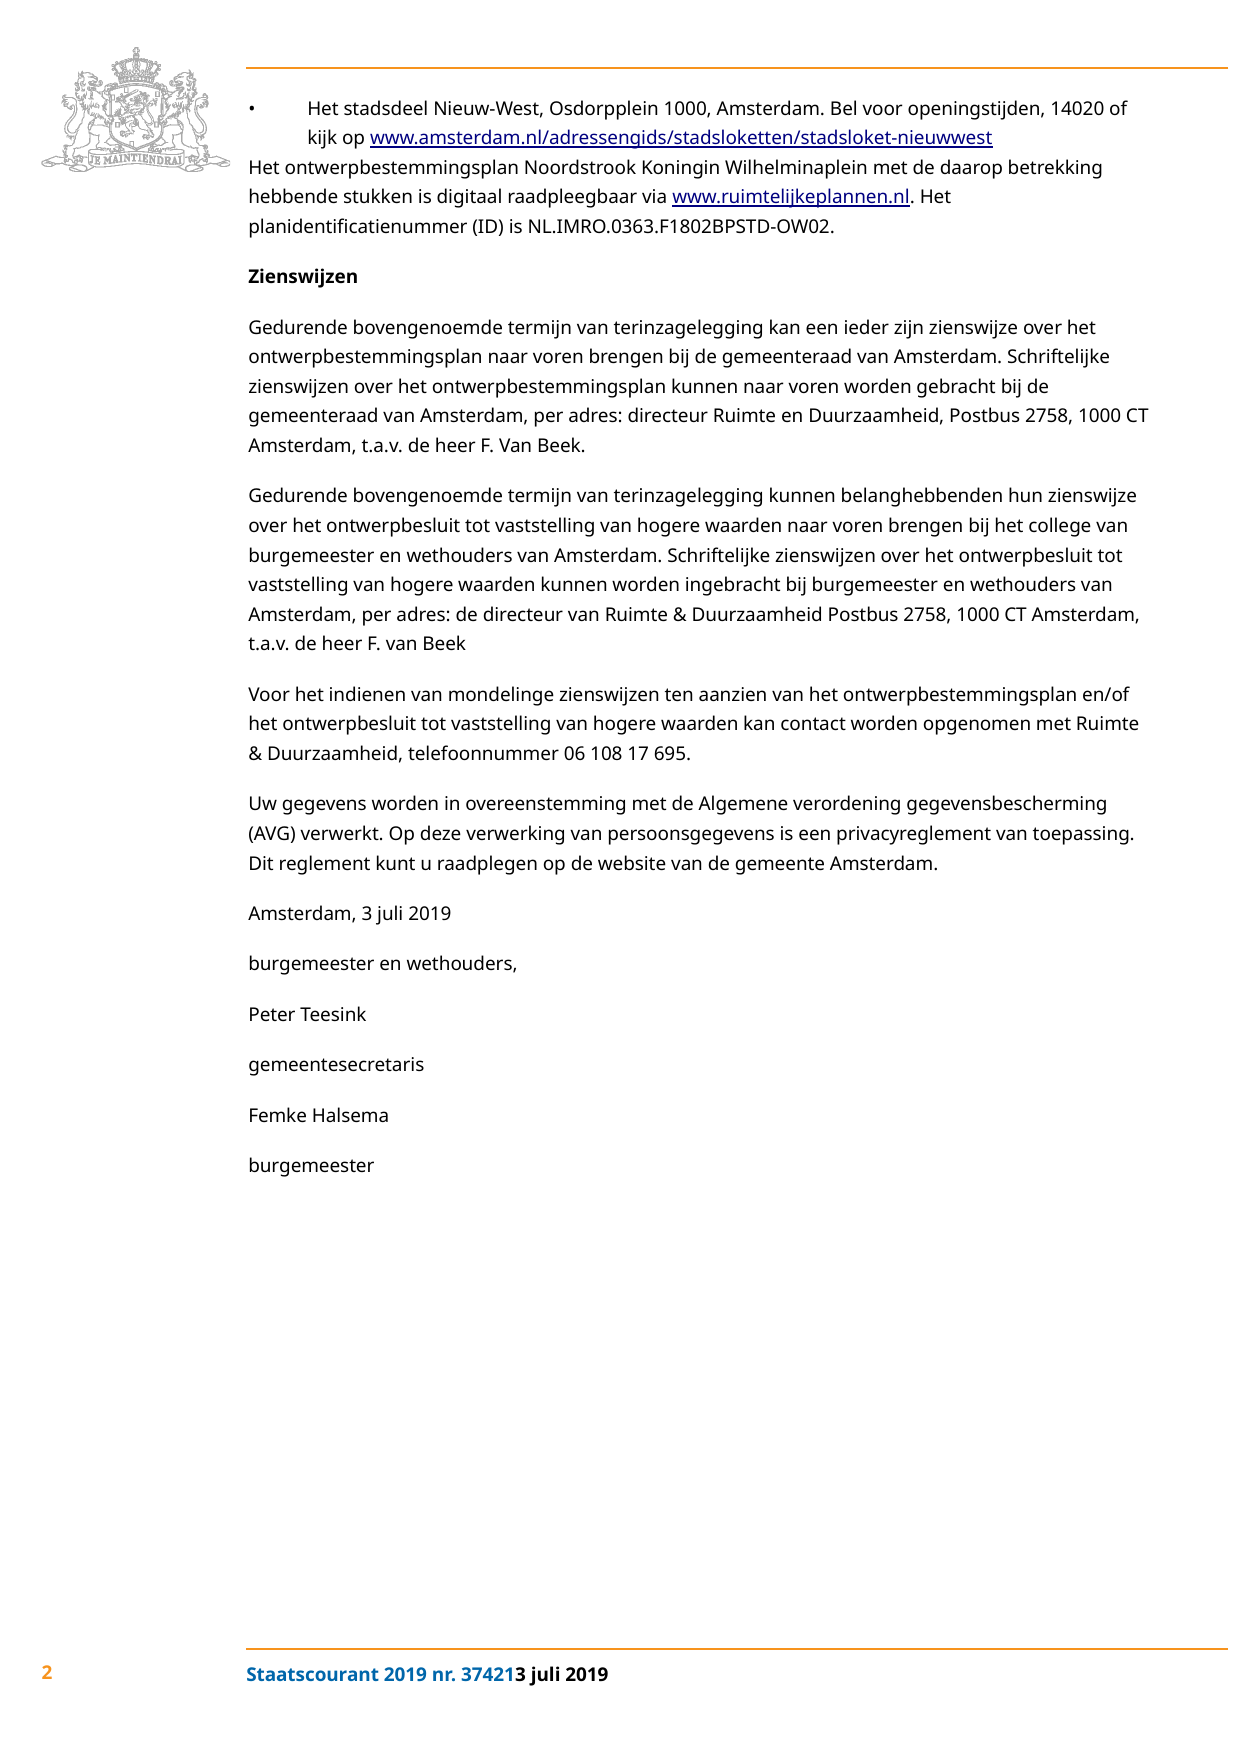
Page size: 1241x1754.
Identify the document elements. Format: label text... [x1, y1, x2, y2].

text Voor het indienen van mondelinge zienswijzen ten aanzien van het ontwerpbestemmingsplan en/of het ontwerpbesluit tot vaststelling van hogere waarden kan contact worden opgenomen met Ruimte & Duurzaamheid, telefoonnummer 06 108 17 695. [248, 681, 1152, 766]
text Amsterdam, 3 juli 2019 [248, 900, 1152, 926]
text Gedurende bovengenoemde termijn van terinzagelegging kunnen belanghebbenden hun zienswijze over het ontwerpbesluit tot vaststelling van hogere waarden naar voren brengen bij het college van burgemeester en wethouders van Amsterdam. Schriftelijke zienswijzen over het ontwerpbesluit tot vaststelling van hogere waarden kunnen worden ingebracht bij burgemeester en wethouders van Amsterdam, per adres: de directeur van Ruimte & Duurzaamheid Postbus 2758, 1000 CT Amsterdam, t.a.v. de heer F. van Beek [248, 483, 1152, 656]
text burgemeester en wethouders, [248, 951, 1152, 976]
text Zienswijzen [248, 263, 1152, 289]
text Gedurende bovengenoemde termijn van terinzagelegging kan een ieder zijn zienswijze over het ontwerpbestemmingsplan naar voren brengen bij de gemeenteraad van Amsterdam. Schriftelijke zienswijzen over het ontwerpbestemmingsplan kunnen naar voren worden gebracht bij de gemeenteraad van Amsterdam, per adres: directeur Ruimte en Duurzaamheid, Postbus 2758, 1000 CT Amsterdam, t.a.v. de heer F. Van Beek. [248, 314, 1152, 458]
text Uw gegevens worden in overeenstemming met de Algemene verordening gegevensbescherming (AVG) verwerkt. Op deze verwerking van persoonsgegevens is een privacyreglement van toepassing. Dit reglement kunt u raadplegen op de website van de gemeente Amsterdam. [248, 791, 1152, 876]
text Het ontwerpbestemmingsplan Noordstrook Koningin Wilhelminaplein met de daarop betrekking hebbende stukken is digitaal raadpleegbaar via www.ruimtelijkeplannen.nl. Het planidentificatienummer (ID) is NL.IMRO.0363.F1802BPSTD-OW02. [248, 154, 1152, 239]
picture [41, 47, 231, 172]
text burgemeester [248, 1152, 1152, 1178]
text gemeentesecretaris [248, 1051, 1152, 1077]
text Peter Teesink [248, 1001, 1152, 1027]
list Het stadsdeel Nieuw-West, Osdorpplein 1000, Amsterdam. Bel voor openingstijden, 14020 of kijk op www.amsterdam.nl/adressengids/stadsloketten/stadsloket-nieuwwest [248, 95, 1152, 150]
text Femke Halsema [248, 1102, 1152, 1128]
